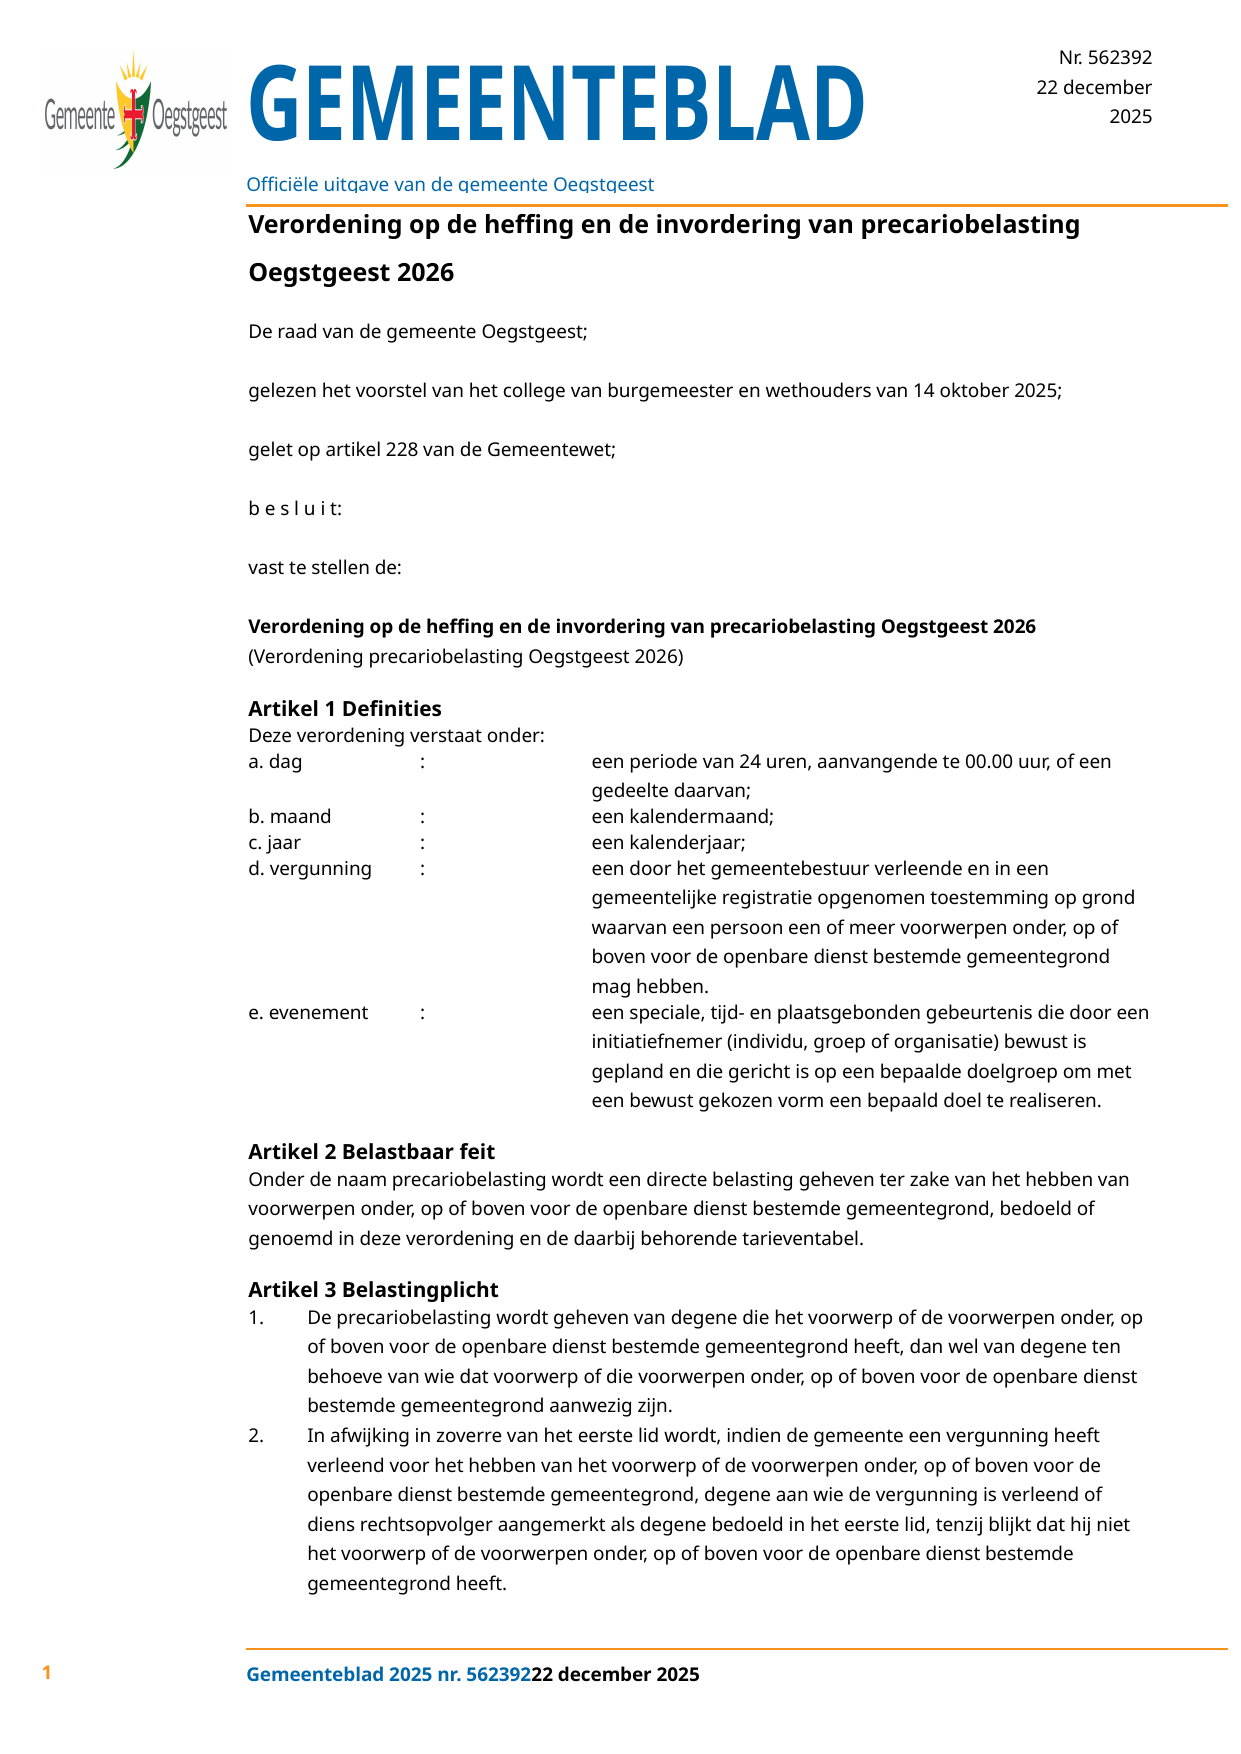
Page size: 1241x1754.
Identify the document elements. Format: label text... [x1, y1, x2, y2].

text Artikel 2 Belastbaar feit [248, 1137, 1152, 1166]
table_cell a. dag [248, 748, 420, 803]
text Verordening op de heffing en de invordering van precariobelasting Oegstgeest 2026 [248, 207, 1152, 288]
table_cell e. evenement [248, 999, 420, 1113]
table_cell d. vergunning [248, 855, 420, 999]
text gelezen het voorstel van het college van burgemeester en wethouders van 14 oktober 2025; [248, 377, 1152, 403]
text Onder de naam precariobelasting wordt een directe belasting geheven ter zake van het hebben van voorwerpen onder, op of boven voor de openbare dienst bestemde gemeentegrond, bedoeld of genoemd in deze verordening en de daarbij behorende tarieventabel. [248, 1166, 1152, 1251]
table_cell : [420, 999, 591, 1113]
table_header Deze verordening verstaat onder: [248, 722, 1152, 748]
text Verordening op de heffing en de invordering van precariobelasting Oegstgeest 2026 [248, 614, 1152, 639]
table_cell een speciale, tijd- en plaatsgebonden gebeurtenis die door een initiatiefnemer (individu, groep of organisatie) bewust is gepland en die gericht is op een bepaalde doelgroep om met een bewust gekozen vorm een bepaald doel te realiseren. [591, 999, 1152, 1113]
table_cell een kalenderjaar; [591, 829, 1152, 855]
table_cell c. jaar [248, 829, 420, 855]
table_cell een periode van 24 uren, aanvangende te 00.00 uur, of een gedeelte daarvan; [591, 748, 1152, 803]
table_cell b. maand [248, 803, 420, 829]
list In afwijking in zoverre van het eerste lid wordt, indien de gemeente een vergunning heeft verleend voor het hebben van het voorwerp of de voorwerpen onder, op of boven voor de openbare dienst bestemde gemeentegrond, degene aan wie de vergunning is verleend of diens rechtsopvolger aangemerkt als degene bedoeld in het eerste lid, tenzij blijkt dat hij niet het voorwerp of de voorwerpen onder, op of boven voor de openbare dienst bestemde gemeentegrond heeft. [248, 1422, 1152, 1596]
table_cell : [420, 803, 591, 829]
list De precariobelasting wordt geheven van degene die het voorwerp of de voorwerpen onder, op of boven voor de openbare dienst bestemde gemeentegrond heeft, dan wel van degene ten behoeve van wie dat voorwerp of die voorwerpen onder, op of boven voor de openbare dienst bestemde gemeentegrond aanwezig zijn. [248, 1304, 1152, 1418]
text vast te stellen de: [248, 554, 1152, 580]
table_cell een kalendermaand; [591, 803, 1152, 829]
table_cell een door het gemeentebestuur verleende en in een gemeentelijke registratie opgenomen toestemming op grond waarvan een persoon een of meer voorwerpen onder, op of boven voor de openbare dienst bestemde gemeentegrond mag hebben. [591, 855, 1152, 999]
text De raad van de gemeente Oegstgeest; [248, 318, 1152, 344]
table_cell : [420, 829, 591, 855]
picture [41, 47, 231, 172]
table_cell : [420, 748, 591, 803]
text (Verordening precariobelasting Oegstgeest 2026) [248, 643, 1152, 669]
text b e s l u i t: [248, 495, 1152, 521]
table_cell : [420, 855, 591, 999]
text Artikel 1 Definities [248, 694, 1152, 722]
text gelet op artikel 228 van de Gemeentewet; [248, 436, 1152, 462]
text Artikel 3 Belastingplicht [248, 1275, 1152, 1304]
